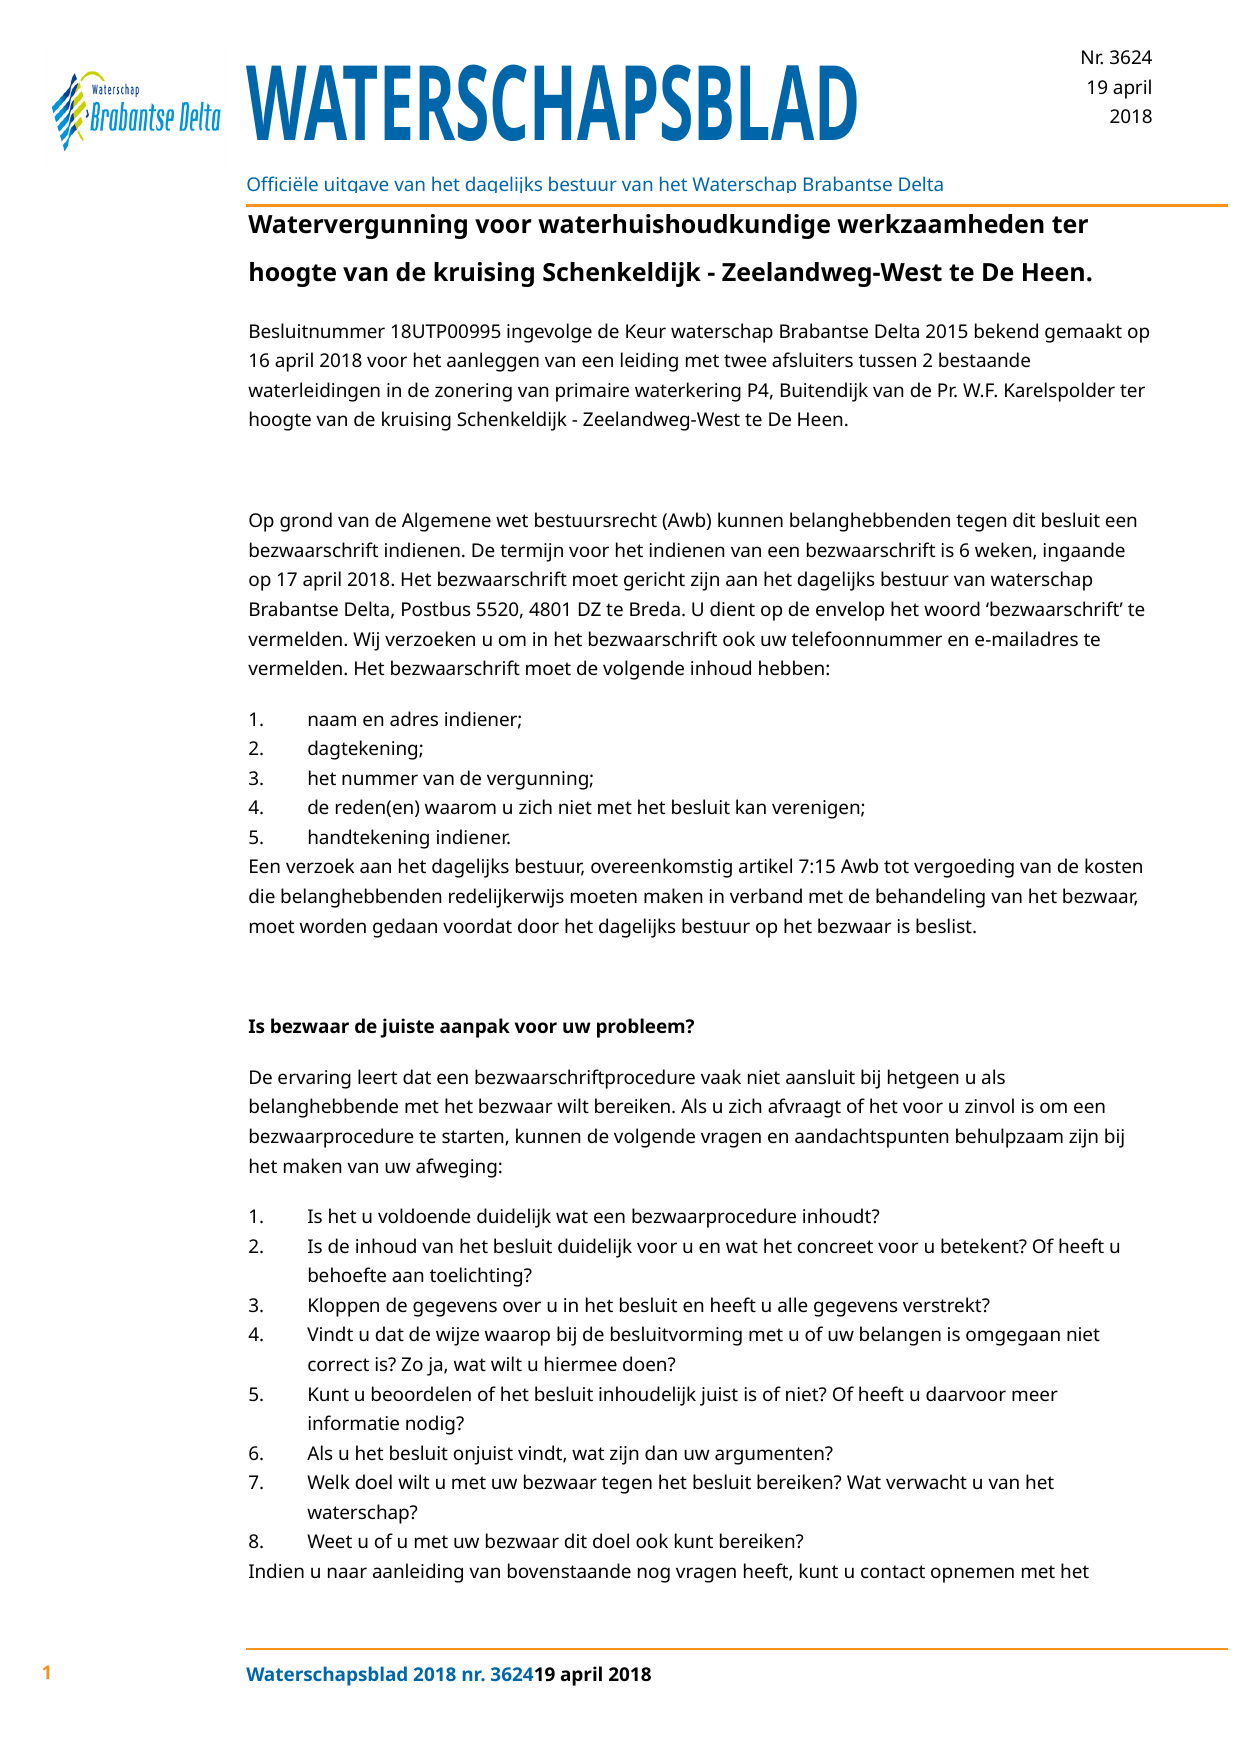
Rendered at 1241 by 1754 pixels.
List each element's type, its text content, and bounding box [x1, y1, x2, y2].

list Welk doel wilt u met uw bezwaar tegen het besluit bereiken? Wat verwacht u van het waterschap? [248, 1469, 1152, 1525]
text De ervaring leert dat een bezwaarschriftprocedure vaak niet aansluit bij hetgeen u als belanghebbende met het bezwaar wilt bereiken. Als u zich afvraagt of het voor u zinvol is om een bezwaarprocedure te starten, kunnen de volgende vragen en aandachtspunten behulpzaam zijn bij het maken van uw afweging: [248, 1064, 1152, 1179]
list het nummer van de vergunning; [248, 765, 1152, 791]
list de reden(en) waarom u zich niet met het besluit kan verenigen; [248, 794, 1152, 820]
picture [41, 47, 231, 172]
text Is bezwaar de juiste aanpak voor uw probleem? [248, 1014, 1152, 1039]
list dagtekening; [248, 735, 1152, 761]
text Indien u naar aanleiding van bovenstaande nog vragen heeft, kunt u contact opnemen met het [248, 1558, 1152, 1584]
list naam en adres indiener; [248, 706, 1152, 732]
text Op grond van de Algemene wet bestuursrecht (Awb) kunnen belanghebbenden tegen dit besluit een bezwaarschrift indienen. De termijn voor het indienen van een bezwaarschrift is 6 weken, ingaande op 17 april 2018. Het bezwaarschrift moet gericht zijn aan het dagelijks bestuur van waterschap Brabantse Delta, Postbus 5520, 4801 DZ te Breda. U dient op de envelop het woord ‘bezwaarschrift’ te vermelden. Wij verzoeken u om in het bezwaarschrift ook uw telefoonnummer en e‑mailadres te vermelden. Het bezwaarschrift moet de volgende inhoud hebben: [248, 507, 1152, 681]
list Vindt u dat de wijze waarop bij de besluitvorming met u of uw belangen is omgegaan niet correct is? Zo ja, wat wilt u hiermee doen? [248, 1322, 1152, 1377]
list Weet u of u met uw bezwaar dit doel ook kunt bereiken? [248, 1529, 1152, 1554]
text Besluitnummer 18UTP00995 ingevolge de Keur waterschap Brabantse Delta 2015 bekend gemaakt op 16 april 2018 voor het aanleggen van een leiding met twee afsluiters tussen 2 bestaande waterleidingen in de zonering van primaire waterkering P4, Buitendijk van de Pr. W.F. Karelspolder ter hoogte van de kruising Schenkeldijk - Zeelandweg-West te De Heen. [248, 318, 1152, 432]
text Watervergunning voor waterhuishoudkundige werkzaamheden ter hoogte van de kruising Schenkeldijk - Zeelandweg-West te De Heen. [248, 207, 1152, 288]
text Een verzoek aan het dagelijks bestuur, overeenkomstig artikel 7:15 Awb tot vergoeding van de kosten die belanghebbenden redelijkerwijs moeten maken in verband met de behandeling van het bezwaar, moet worden gedaan voordat door het dagelijks bestuur op het bezwaar is beslist. [248, 854, 1152, 939]
list Kloppen de gegevens over u in het besluit en heeft u alle gegevens verstrekt? [248, 1292, 1152, 1318]
list Is de inhoud van het besluit duidelijk voor u en wat het concreet voor u betekent? Of heeft u behoefte aan toelichting? [248, 1233, 1152, 1288]
list Is het u voldoende duidelijk wat een bezwaarprocedure inhoudt? [248, 1203, 1152, 1229]
list Als u het besluit onjuist vindt, wat zijn dan uw argumenten? [248, 1440, 1152, 1466]
list Kunt u beoordelen of het besluit inhoudelijk juist is of niet? Of heeft u daarvoor meer informatie nodig? [248, 1381, 1152, 1436]
list handtekening indiener. [248, 824, 1152, 850]
